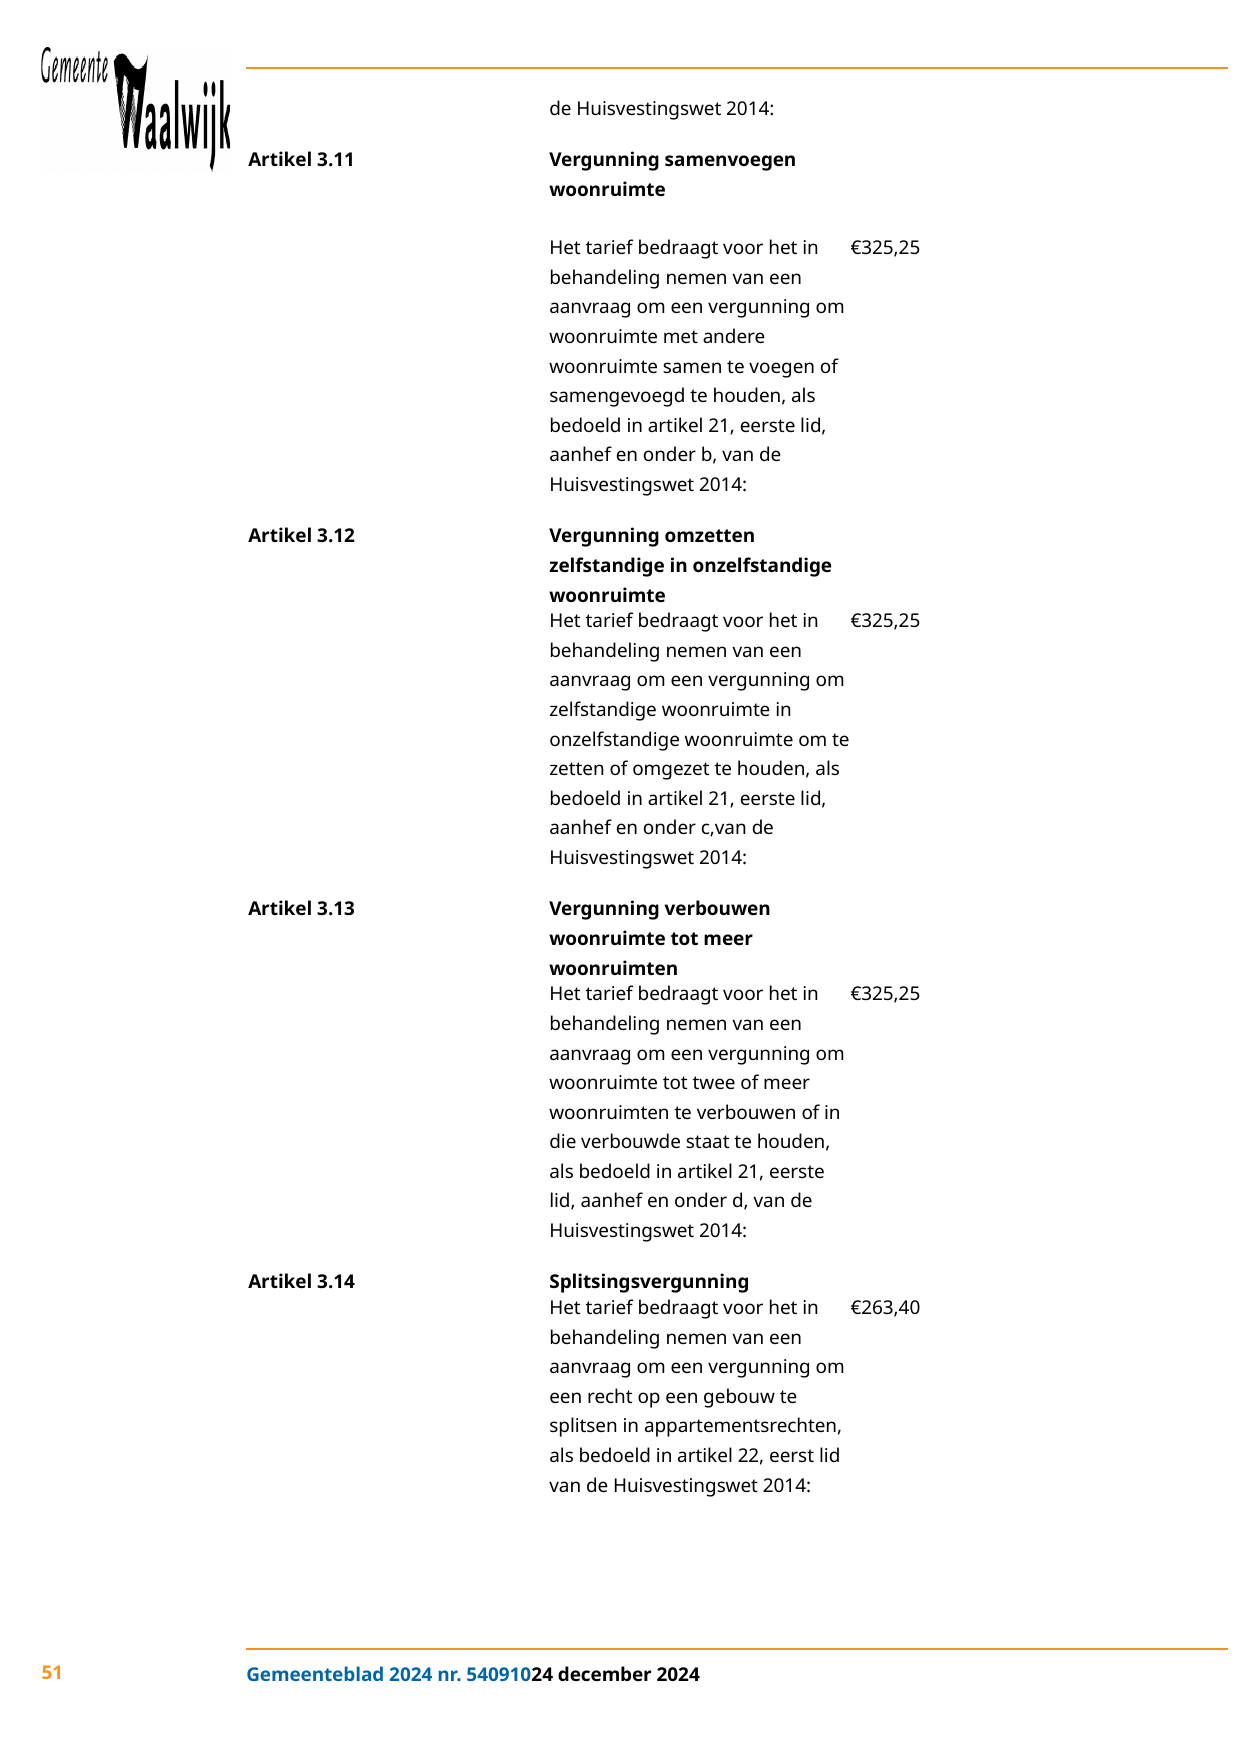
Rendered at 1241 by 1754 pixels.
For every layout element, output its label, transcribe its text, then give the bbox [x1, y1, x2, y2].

table_header €325,25 [850, 235, 1152, 497]
table_cell [248, 497, 549, 523]
table_cell [850, 1269, 1152, 1294]
table_cell [549, 497, 850, 523]
table_cell [850, 497, 1152, 523]
table_cell [850, 95, 1152, 121]
table_cell [549, 121, 850, 146]
table_cell Artikel 3.13 [248, 896, 549, 981]
table_cell [248, 981, 549, 1243]
table_cell [850, 1243, 1152, 1269]
table_cell Artikel 3.11 [248, 146, 549, 202]
table_cell [850, 896, 1152, 981]
table_cell [248, 870, 549, 896]
table_cell [850, 121, 1152, 146]
table_cell [248, 121, 549, 146]
table_header [248, 235, 549, 497]
table_cell [850, 1498, 1152, 1523]
table_header Het tarief bedraagt voor het in behandeling nemen van een aanvraag om een vergunning om woonruimte met andere woonruimte samen te voegen of samengevoegd te houden, als bedoeld in artikel 21, eerste lid, aanhef en onder b, van de Huisvestingswet 2014: [549, 235, 850, 497]
table_cell [549, 870, 850, 896]
table_cell [248, 608, 549, 870]
table_cell [549, 1498, 850, 1523]
table_cell de Huisvestingswet 2014: [549, 95, 850, 121]
table_cell Het tarief bedraagt voor het in behandeling nemen van een aanvraag om een vergunning om een recht op een gebouw te splitsen in appartementsrechten, als bedoeld in artikel 22, eerst lid van de Huisvestingswet 2014: [549, 1294, 850, 1498]
table_cell Artikel 3.12 [248, 523, 549, 607]
table_cell Splitsingsvergunning [549, 1269, 850, 1294]
table_cell [850, 146, 1152, 202]
table_cell [850, 870, 1152, 896]
table_cell [549, 1243, 850, 1269]
table_cell €263,40 [850, 1294, 1152, 1498]
table_cell Vergunning verbouwen woonruimte tot meer woonruimten [549, 896, 850, 981]
table_cell €325,25 [850, 608, 1152, 870]
table_cell [850, 523, 1152, 607]
table_cell [248, 95, 549, 121]
table_cell Artikel 3.14 [248, 1269, 549, 1294]
table_cell [248, 1498, 549, 1523]
table_cell Het tarief bedraagt voor het in behandeling nemen van een aanvraag om een vergunning om woonruimte tot twee of meer woonruimten te verbouwen of in die verbouwde staat te houden, als bedoeld in artikel 21, eerste lid, aanhef en onder d, van de Huisvestingswet 2014: [549, 981, 850, 1243]
table_cell Het tarief bedraagt voor het in behandeling nemen van een aanvraag om een vergunning om zelfstandige woonruimte in onzelfstandige woonruimte om te zetten of omgezet te houden, als bedoeld in artikel 21, eerste lid, aanhef en onder c,van de Huisvestingswet 2014: [549, 608, 850, 870]
table_cell [248, 1294, 549, 1498]
table_cell Vergunning samenvoegen woonruimte [549, 146, 850, 202]
table_cell €325,25 [850, 981, 1152, 1243]
picture [41, 47, 231, 172]
table_cell Vergunning omzetten zelfstandige in onzelfstandige woonruimte [549, 523, 850, 607]
table_cell [248, 1243, 549, 1269]
